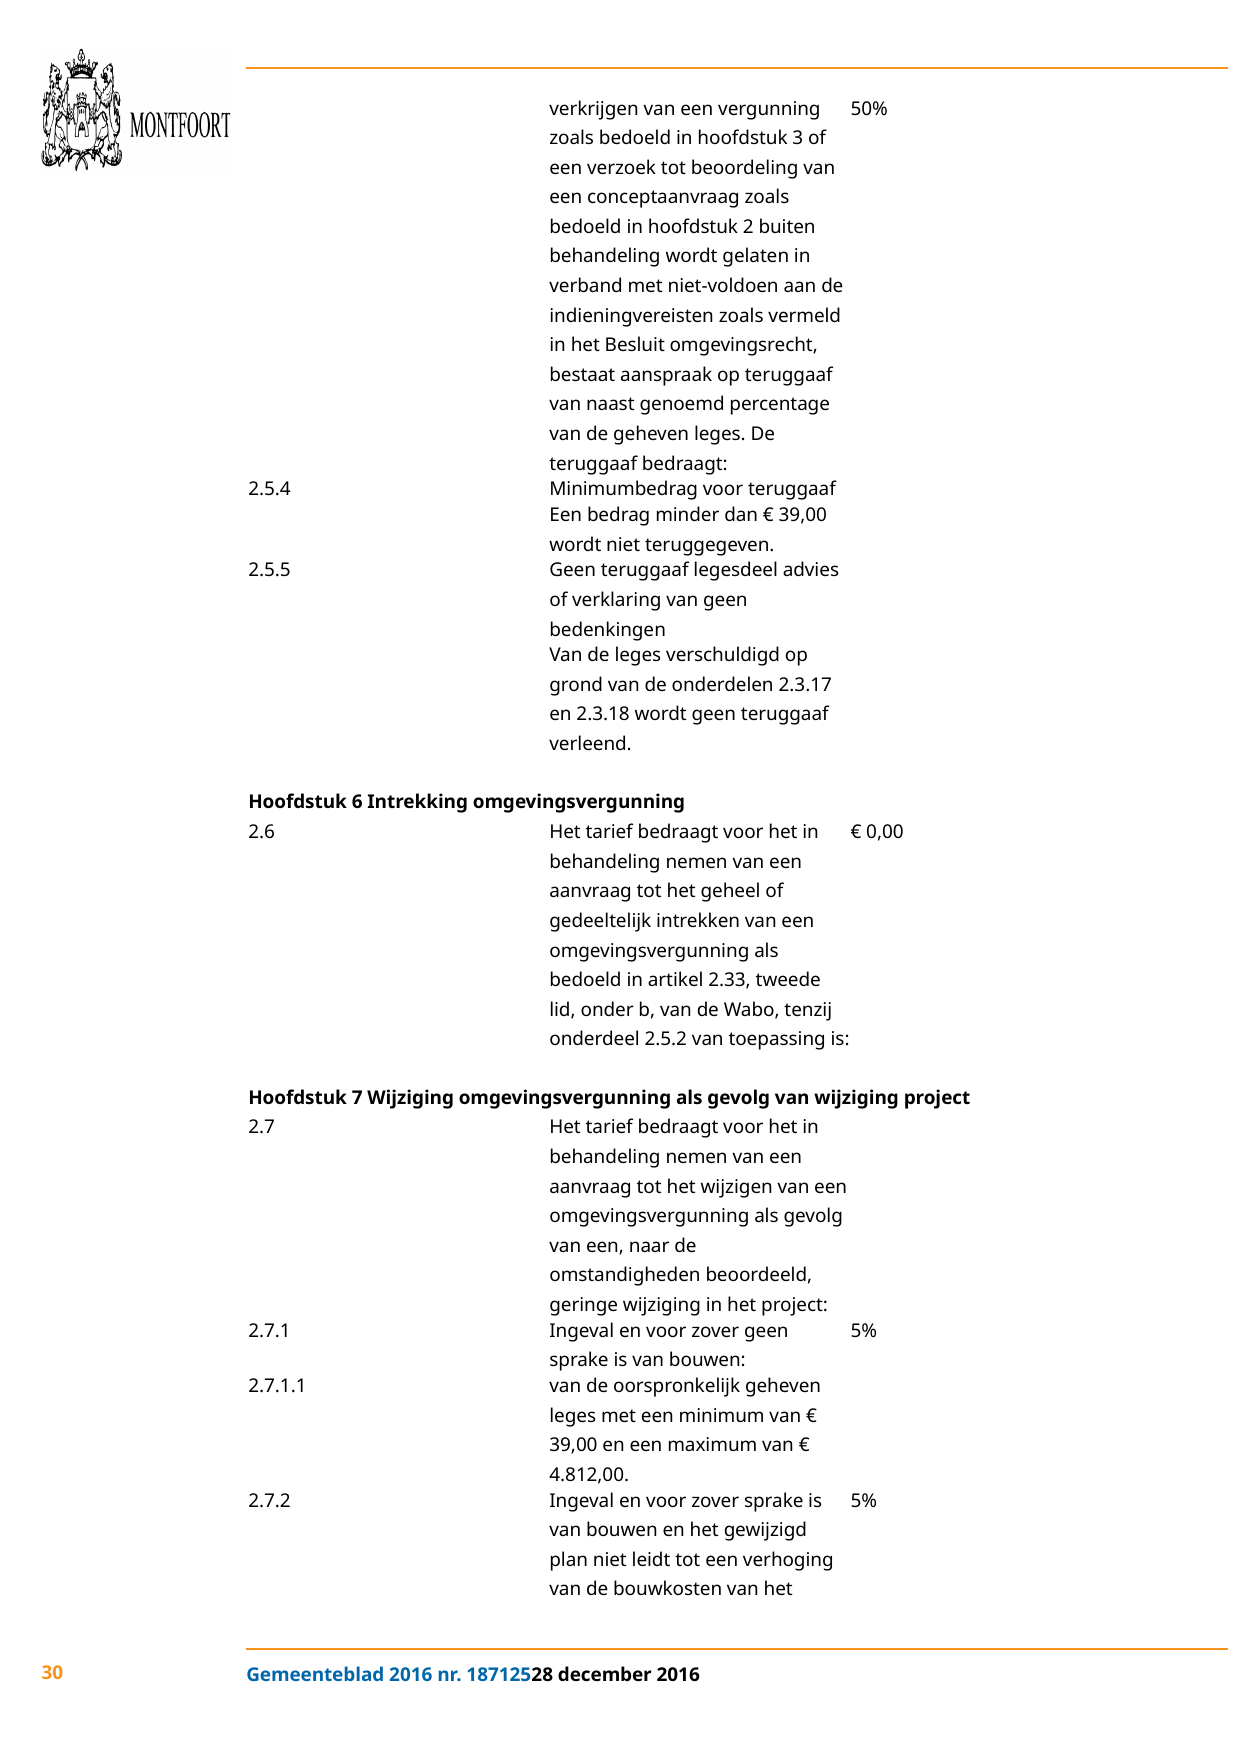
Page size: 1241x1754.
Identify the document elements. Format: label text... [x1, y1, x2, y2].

table_cell 2.5.5 [248, 557, 549, 641]
table_cell verkrijgen van een vergunning zoals bedoeld in hoofdstuk 3 of een verzoek tot beoordeling van een conceptaanvraag zoals bedoeld in hoofdstuk 2 buiten behandeling wordt gelaten in verband met niet-voldoen aan de indieningvereisten zoals vermeld in het Besluit omgevingsrecht, bestaat aanspraak op teruggaaf van naast genoemd percentage van de geheven leges. De teruggaaf bedraagt: [549, 95, 850, 476]
table_cell [850, 476, 1152, 501]
table_cell Ingeval en voor zover sprake is van bouwen en het gewijzigd plan niet leidt tot een verhoging van de bouwkosten van het [549, 1487, 850, 1601]
table_cell 2.7.1.1 [248, 1372, 549, 1487]
table_header € 0,00 [850, 819, 1152, 1051]
table_cell [248, 501, 549, 557]
table_cell Ingeval en voor zover geen sprake is van bouwen: [549, 1317, 850, 1372]
table_cell [850, 1372, 1152, 1487]
table_cell 5% [850, 1317, 1152, 1372]
table_cell [248, 95, 549, 476]
table_header [850, 1114, 1152, 1317]
table_cell Een bedrag minder dan € 39,00 wordt niet teruggegeven. [549, 501, 850, 557]
table_header 2.7 [248, 1114, 549, 1317]
table_cell 50% [850, 95, 1152, 476]
picture [41, 47, 231, 172]
table_cell van de oorspronkelijk geheven leges met een minimum van € 39,00 en een maximum van € 4.812,00. [549, 1372, 850, 1487]
table_cell Van de leges verschuldigd op grond van de onderdelen 2.3.17 en 2.3.18 wordt geen teruggaaf verleend. [549, 641, 850, 756]
text Hoofdstuk 7 Wijziging omgevingsvergunning als gevolg van wijziging project [248, 1084, 1152, 1110]
table_header 2.6 [248, 819, 549, 1051]
table_cell [850, 501, 1152, 557]
table_cell 5% [850, 1487, 1152, 1601]
table_cell 2.7.2 [248, 1487, 549, 1601]
table_cell 2.5.4 [248, 476, 549, 501]
table_cell [850, 557, 1152, 641]
table_cell [248, 641, 549, 756]
table_cell Geen teruggaaf legesdeel advies of verklaring van geen bedenkingen [549, 557, 850, 641]
table_cell Minimumbedrag voor teruggaaf [549, 476, 850, 501]
table_cell 2.7.1 [248, 1317, 549, 1372]
table_header Het tarief bedraagt voor het in behandeling nemen van een aanvraag tot het geheel of gedeeltelijk intrekken van een omgevingsvergunning als bedoeld in artikel 2.33, tweede lid, onder b, van de Wabo, tenzij onderdeel 2.5.2 van toepassing is: [549, 819, 850, 1051]
table_header Het tarief bedraagt voor het in behandeling nemen van een aanvraag tot het wijzigen van een omgevingsvergunning als gevolg van een, naar de omstandigheden beoordeeld, geringe wijziging in het project: [549, 1114, 850, 1317]
text Hoofdstuk 6 Intrekking omgevingsvergunning [248, 789, 1152, 814]
table_cell [850, 641, 1152, 756]
